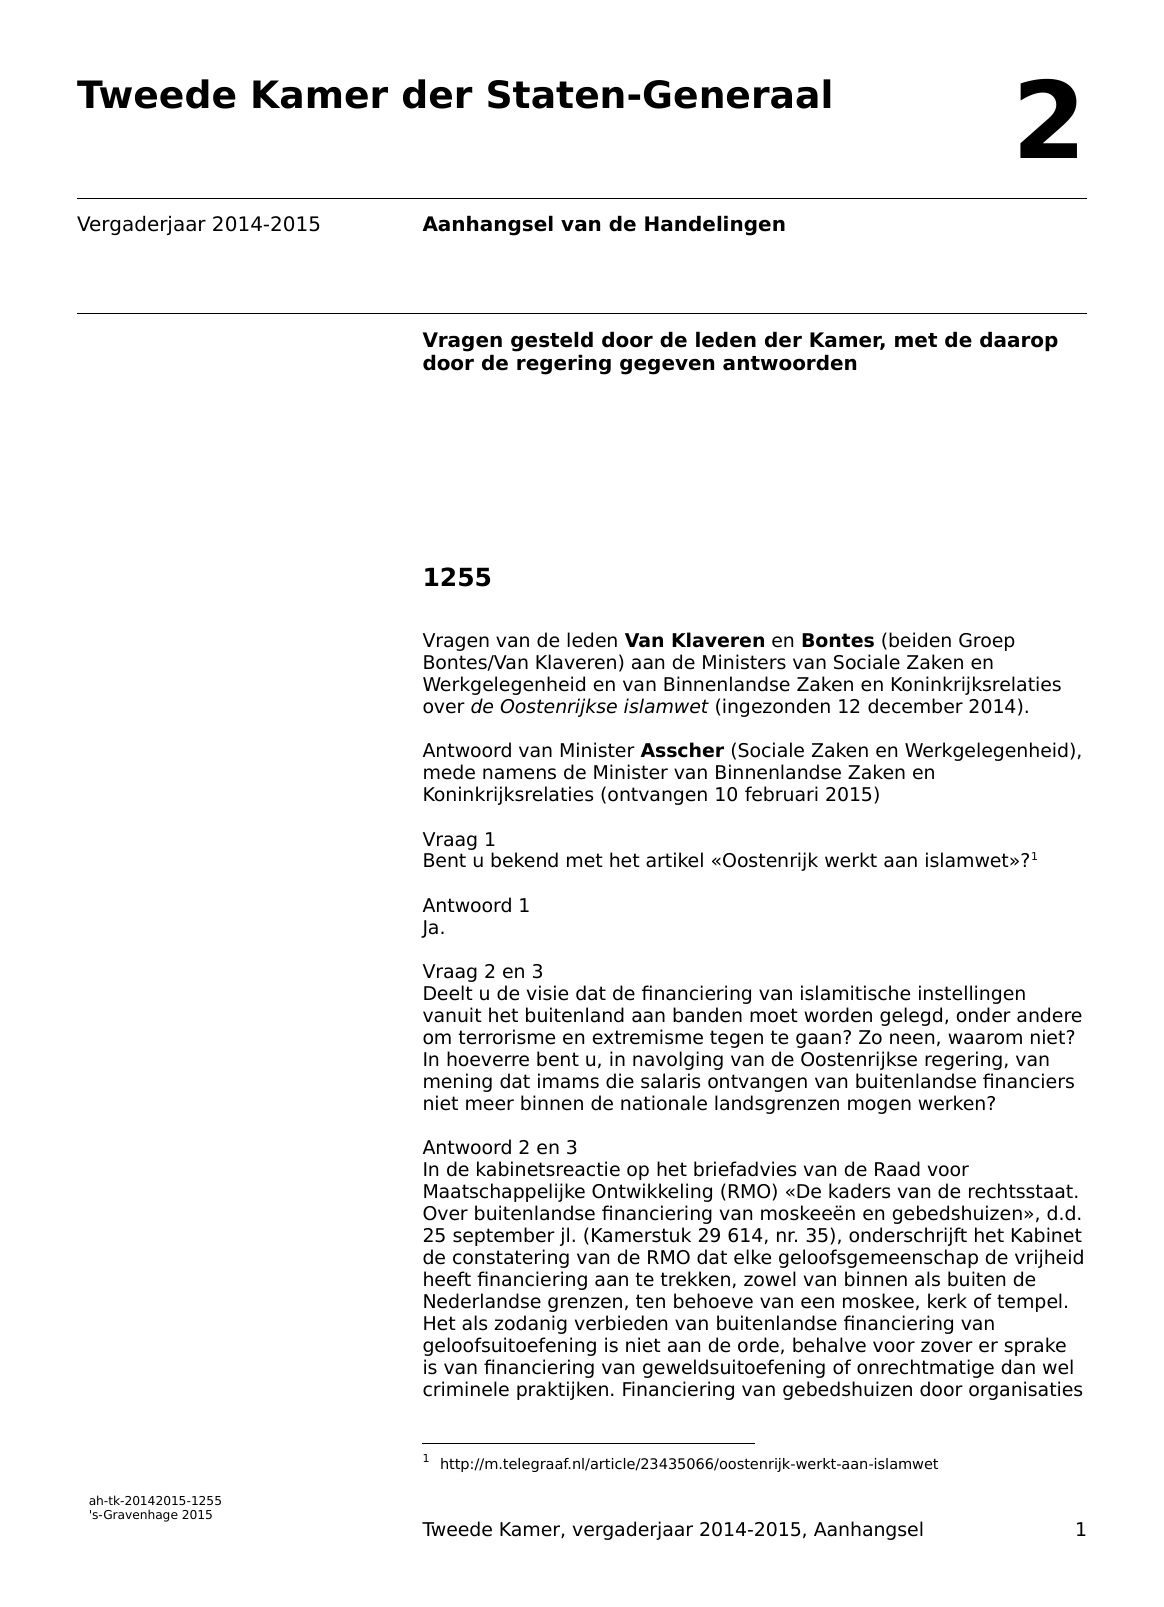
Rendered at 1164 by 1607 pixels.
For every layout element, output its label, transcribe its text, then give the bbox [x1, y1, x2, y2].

table_cell Vergaderjaar 2014-2015 [77, 199, 422, 313]
text Antwoord 2 en 3 [422, 1137, 1087, 1159]
text Antwoord 1 [422, 894, 1087, 917]
text Vragen van de leden Van Klaveren en Bontes (beiden Groep Bontes/Van Klaveren) aan de Ministers van Sociale Zaken en Werkgelegenheid en van Binnenlandse Zaken en Koninkrijksrelaties over de Oostenrijkse islamwet (ingezonden 12 december 2014). [422, 630, 1087, 718]
text http://m.telegraaf.nl/article/23435066/oostenrijk-werkt-aan-islamwet [422, 1452, 1087, 1474]
text Vraag 2 en 3 [422, 961, 1087, 983]
text Ja. [422, 917, 1087, 938]
table_cell Aanhangsel van de Handelingen [422, 199, 1087, 313]
table_cell [77, 314, 422, 375]
text Deelt u de visie dat de financiering van islamitische instellingen vanuit het buitenland aan banden moet worden gelegd, onder andere om terrorisme en extremisme tegen te gaan? Zo neen, waarom niet? [422, 983, 1087, 1049]
text Vraag 1 [422, 828, 1087, 850]
text ah-tk-20142015-1255 [88, 1494, 323, 1508]
text In de kabinetsreactie op het briefadvies van de Raad voor Maatschappelijke Ontwikkeling (RMO) «De kaders van de rechtsstaat. Over buitenlandse financiering van moskeeën en gebedshuizen», d.d. 25 september jl. (Kamerstuk 29 614, nr. 35), onderschrijft het Kabinet de constatering van de RMO dat elke geloofsgemeenschap de vrijheid heeft financiering aan te trekken, zowel van binnen als buiten de Nederlandse grenzen, ten behoeve van een moskee, kerk of tempel. Het als zodanig verbieden van buitenlandse financiering van geloofsuitoefening is niet aan de orde, behalve voor zover er sprake is van financiering van geweldsuitoefening of onrechtmatige dan wel criminele praktijken. Financiering van gebedshuizen door organisaties [422, 1159, 1087, 1401]
table_header 2 [886, 59, 1087, 198]
text Bent u bekend met het artikel «Oostenrijk werkt aan islamwet»? [422, 850, 1087, 872]
table_header Tweede Kamer der Staten-Generaal [77, 59, 886, 198]
table_cell Vragen gesteld door de leden der Kamer, met de daarop door de regering gegeven antwoorden [422, 314, 1087, 375]
text Antwoord van Minister Asscher (Sociale Zaken en Werkgelegenheid), mede namens de Minister van Binnenlandse Zaken en Koninkrijksrelaties (ontvangen 10 februari 2015) [422, 740, 1087, 806]
text 1255 [422, 563, 1087, 592]
text In hoeverre bent u, in navolging van de Oostenrijkse regering, van mening dat imams die salaris ontvangen van buitenlandse financiers niet meer binnen de nationale landsgrenzen mogen werken? [422, 1049, 1087, 1114]
text 's-Gravenhage 2015 [88, 1508, 323, 1522]
